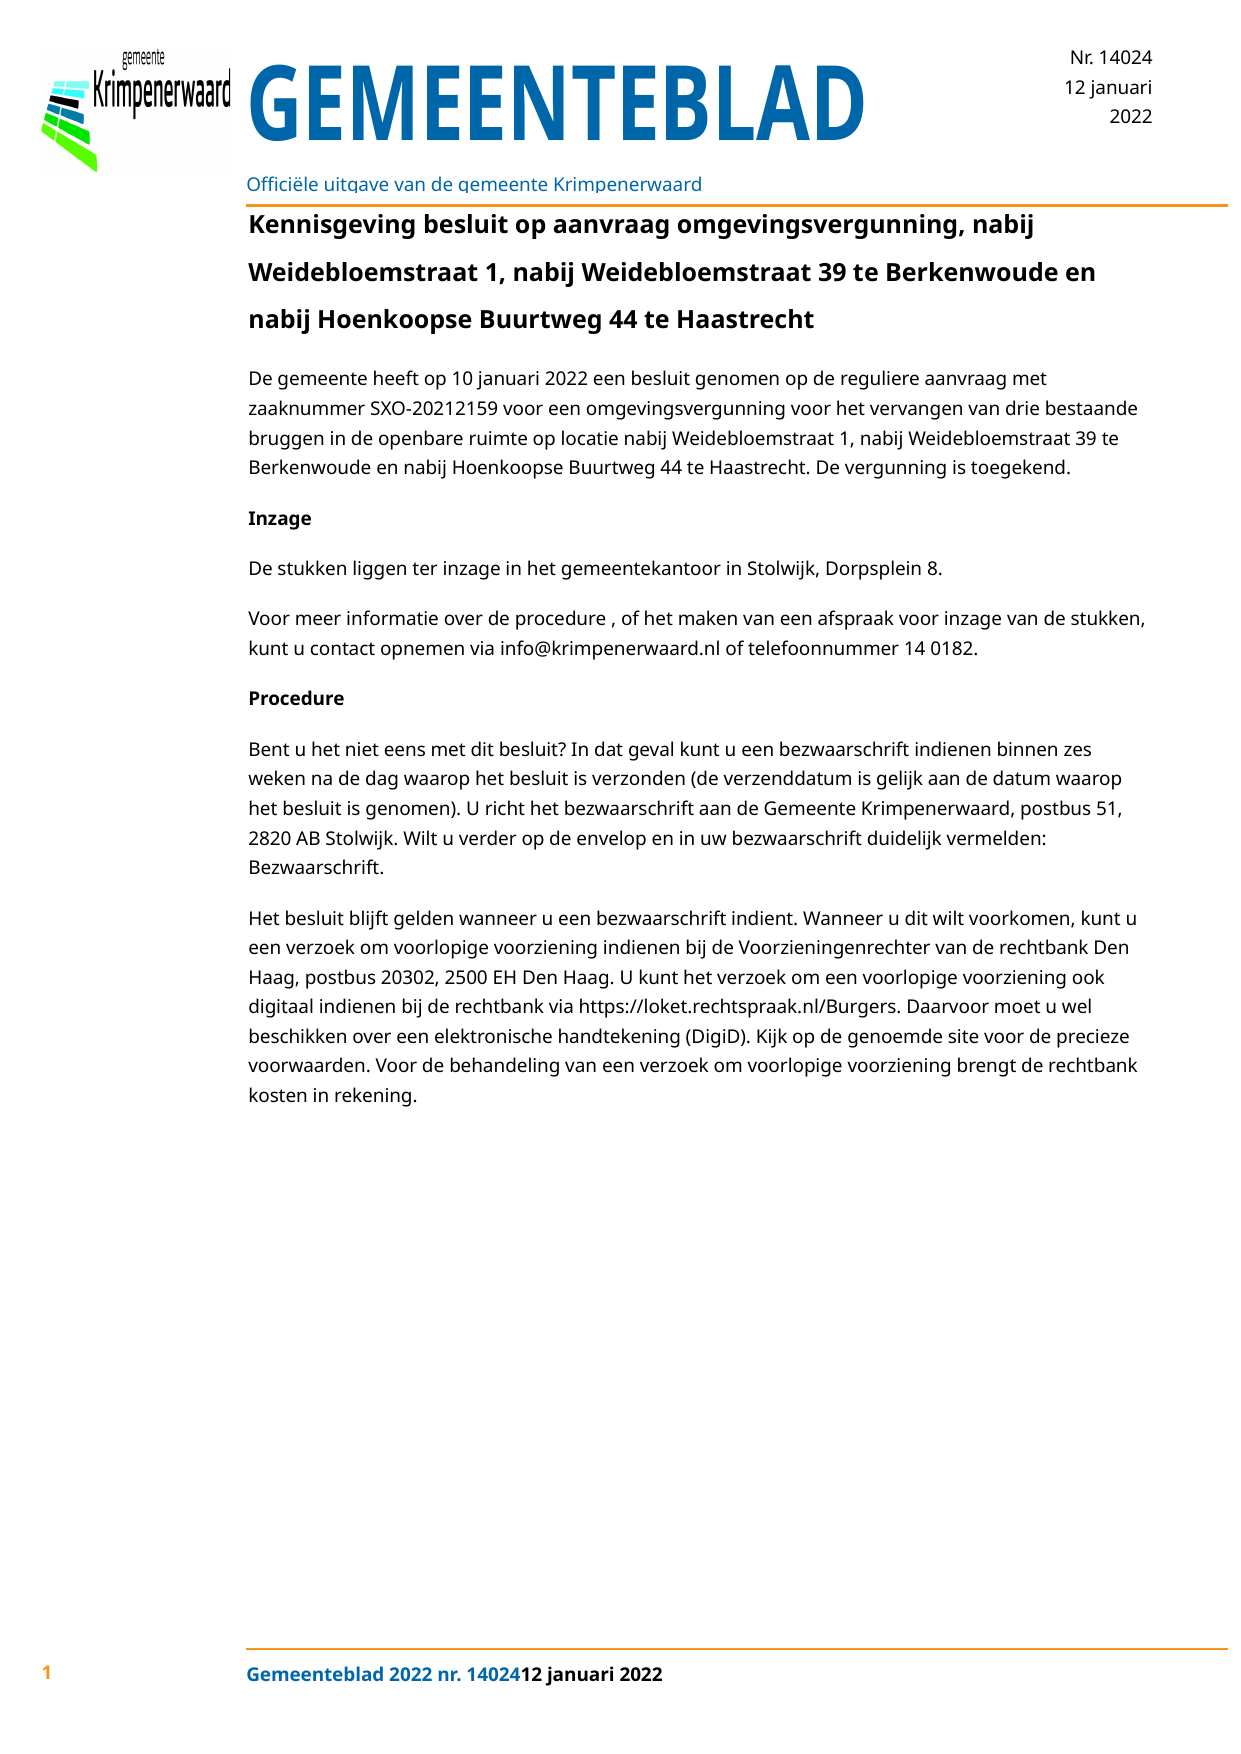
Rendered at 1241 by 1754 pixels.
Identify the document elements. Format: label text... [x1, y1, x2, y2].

text Inzage [248, 505, 1152, 530]
picture [41, 47, 231, 172]
text Bent u het niet eens met dit besluit? In dat geval kunt u een bezwaarschrift indienen binnen zes weken na de dag waarop het besluit is verzonden (de verzenddatum is gelijk aan de datum waarop het besluit is genomen). U richt het bezwaarschrift aan de Gemeente Krimpenerwaard, postbus 51, 2820 AB Stolwijk. Wilt u verder op de envelop en in uw bezwaarschrift duidelijk vermelden: Bezwaarschrift. [248, 736, 1152, 880]
text De stukken liggen ter inzage in het gemeentekantoor in Stolwijk, Dorpsplein 8. [248, 555, 1152, 581]
text Voor meer informatie over de procedure , of het maken van een afspraak voor inzage van de stukken, kunt u contact opnemen via info@krimpenerwaard.nl of telefoonnummer 14 0182. [248, 606, 1152, 661]
text Het besluit blijft gelden wanneer u een bezwaarschrift indient. Wanneer u dit wilt voorkomen, kunt u een verzoek om voorlopige voorziening indienen bij de Voorzieningenrechter van de rechtbank Den Haag, postbus 20302, 2500 EH Den Haag. U kunt het verzoek om een voorlopige voorziening ook digitaal indienen bij de rechtbank via https://loket.rechtspraak.nl/Burgers. Daarvoor moet u wel beschikken over een elektronische handtekening (DigiD). Kijk op de genoemde site voor de precieze voorwaarden. Voor de behandeling van een verzoek om voorlopige voorziening brengt de rechtbank kosten in rekening. [248, 905, 1152, 1108]
text Kennisgeving besluit op aanvraag omgevingsvergunning, nabij Weidebloemstraat 1, nabij Weidebloemstraat 39 te Berkenwoude en nabij Hoenkoopse Buurtweg 44 te Haastrecht [248, 207, 1152, 336]
text De gemeente heeft op 10 januari 2022 een besluit genomen op de reguliere aanvraag met zaaknummer SXO-20212159 voor een omgevingsvergunning voor het vervangen van drie bestaande bruggen in de openbare ruimte op locatie nabij Weidebloemstraat 1, nabij Weidebloemstraat 39 te Berkenwoude en nabij Hoenkoopse Buurtweg 44 te Haastrecht. De vergunning is toegekend. [248, 366, 1152, 480]
text Procedure [248, 686, 1152, 711]
